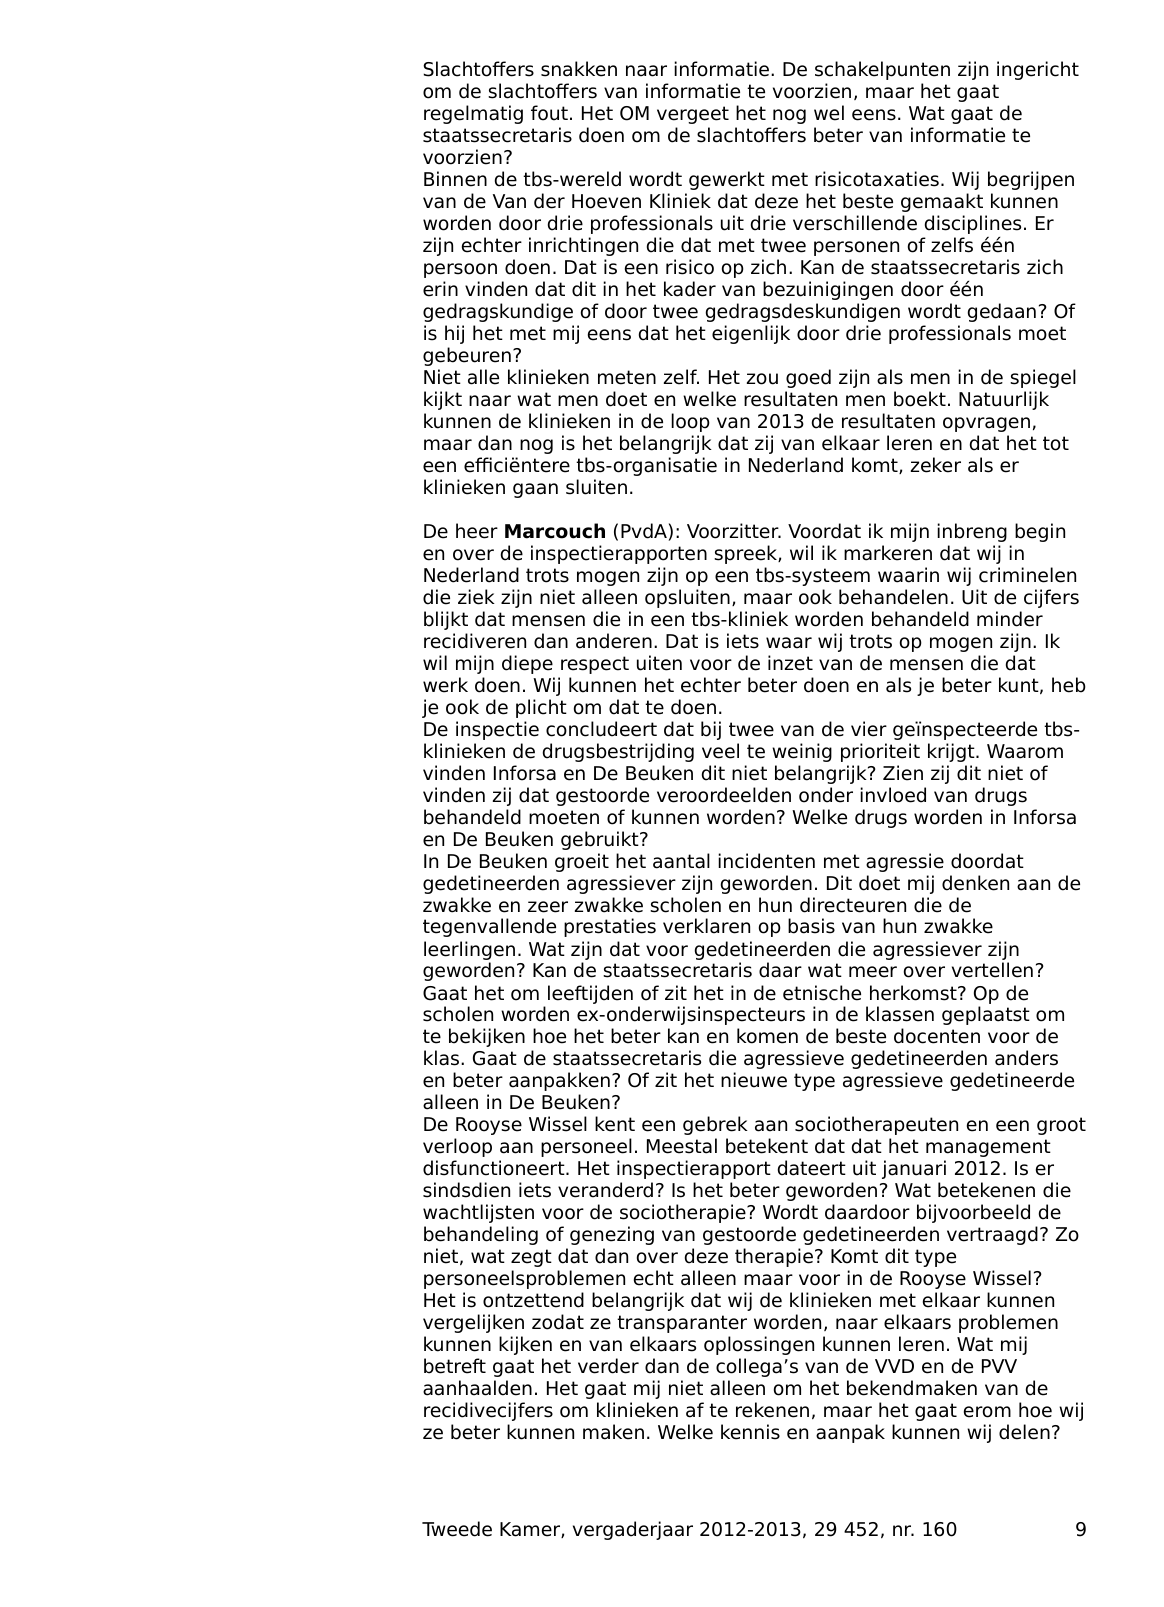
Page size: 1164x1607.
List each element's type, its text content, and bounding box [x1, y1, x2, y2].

text De inspectie concludeert dat bij twee van de vier geïnspecteerde tbs-klinieken de drugsbestrijding veel te weinig prioriteit krijgt. Waarom vinden Inforsa en De Beuken dit niet belangrijk? Zien zij dit niet of vinden zij dat gestoorde veroordeelden onder invloed van drugs behandeld moeten of kunnen worden? Welke drugs worden in Inforsa en De Beuken gebruikt? [422, 719, 1087, 851]
text Het is ontzettend belangrijk dat wij de klinieken met elkaar kunnen vergelijken zodat ze transparanter worden, naar elkaars problemen kunnen kijken en van elkaars oplossingen kunnen leren. Wat mij betreft gaat het verder dan de collega’s van de VVD en de PVV aanhaalden. Het gaat mij niet alleen om het bekendmaken van de recidivecijfers om klinieken af te rekenen, maar het gaat erom hoe wij ze beter kunnen maken. Welke kennis en aanpak kunnen wij delen? [422, 1290, 1087, 1444]
text Binnen de tbs-wereld wordt gewerkt met risicotaxaties. Wij begrijpen van de Van der Hoeven Kliniek dat deze het beste gemaakt kunnen worden door drie professionals uit drie verschillende disciplines. Er zijn echter inrichtingen die dat met twee personen of zelfs één persoon doen. Dat is een risico op zich. Kan de staatssecretaris zich erin vinden dat dit in het kader van bezuinigingen door één gedragskundige of door twee gedragsdeskundigen wordt gedaan? Of is hij het met mij eens dat het eigenlijk door drie professionals moet gebeuren? [422, 169, 1087, 367]
text De Rooyse Wissel kent een gebrek aan sociotherapeuten en een groot verloop aan personeel. Meestal betekent dat dat het management disfunctioneert. Het inspectierapport dateert uit januari 2012. Is er sindsdien iets veranderd? Is het beter geworden? Wat betekenen die wachtlijsten voor de sociotherapie? Wordt daardoor bijvoorbeeld de behandeling of genezing van gestoorde gedetineerden vertraagd? Zo niet, wat zegt dat dan over deze therapie? Komt dit type personeelsproblemen echt alleen maar voor in de Rooyse Wissel? [422, 1114, 1087, 1290]
text In De Beuken groeit het aantal incidenten met agressie doordat gedetineerden agressiever zijn geworden. Dit doet mij denken aan de zwakke en zeer zwakke scholen en hun directeuren die de tegenvallende prestaties verklaren op basis van hun zwakke leerlingen. Wat zijn dat voor gedetineerden die agressiever zijn geworden? Kan de staatssecretaris daar wat meer over vertellen? Gaat het om leeftijden of zit het in de etnische herkomst? Op de scholen worden ex-onderwijsinspecteurs in de klassen geplaatst om te bekijken hoe het beter kan en komen de beste docenten voor de klas. Gaat de staatssecretaris die agressieve gedetineerden anders en beter aanpakken? Of zit het nieuwe type agressieve gedetineerde alleen in De Beuken? [422, 851, 1087, 1114]
text Niet alle klinieken meten zelf. Het zou goed zijn als men in de spiegel kijkt naar wat men doet en welke resultaten men boekt. Natuurlijk kunnen de klinieken in de loop van 2013 de resultaten opvragen, maar dan nog is het belangrijk dat zij van elkaar leren en dat het tot een efficiëntere tbs-organisatie in Nederland komt, zeker als er klinieken gaan sluiten. [422, 367, 1087, 499]
text De heer Marcouch (PvdA): Voorzitter. Voordat ik mijn inbreng begin en over de inspectierapporten spreek, wil ik markeren dat wij in Nederland trots mogen zijn op een tbs-systeem waarin wij criminelen die ziek zijn niet alleen opsluiten, maar ook behandelen. Uit de cijfers blijkt dat mensen die in een tbs-kliniek worden behandeld minder recidiveren dan anderen. Dat is iets waar wij trots op mogen zijn. Ik wil mijn diepe respect uiten voor de inzet van de mensen die dat werk doen. Wij kunnen het echter beter doen en als je beter kunt, heb je ook de plicht om dat te doen. [422, 521, 1087, 719]
text Slachtoffers snakken naar informatie. De schakelpunten zijn ingericht om de slachtoffers van informatie te voorzien, maar het gaat regelmatig fout. Het OM vergeet het nog wel eens. Wat gaat de staatssecretaris doen om de slachtoffers beter van informatie te voorzien? [422, 59, 1087, 169]
